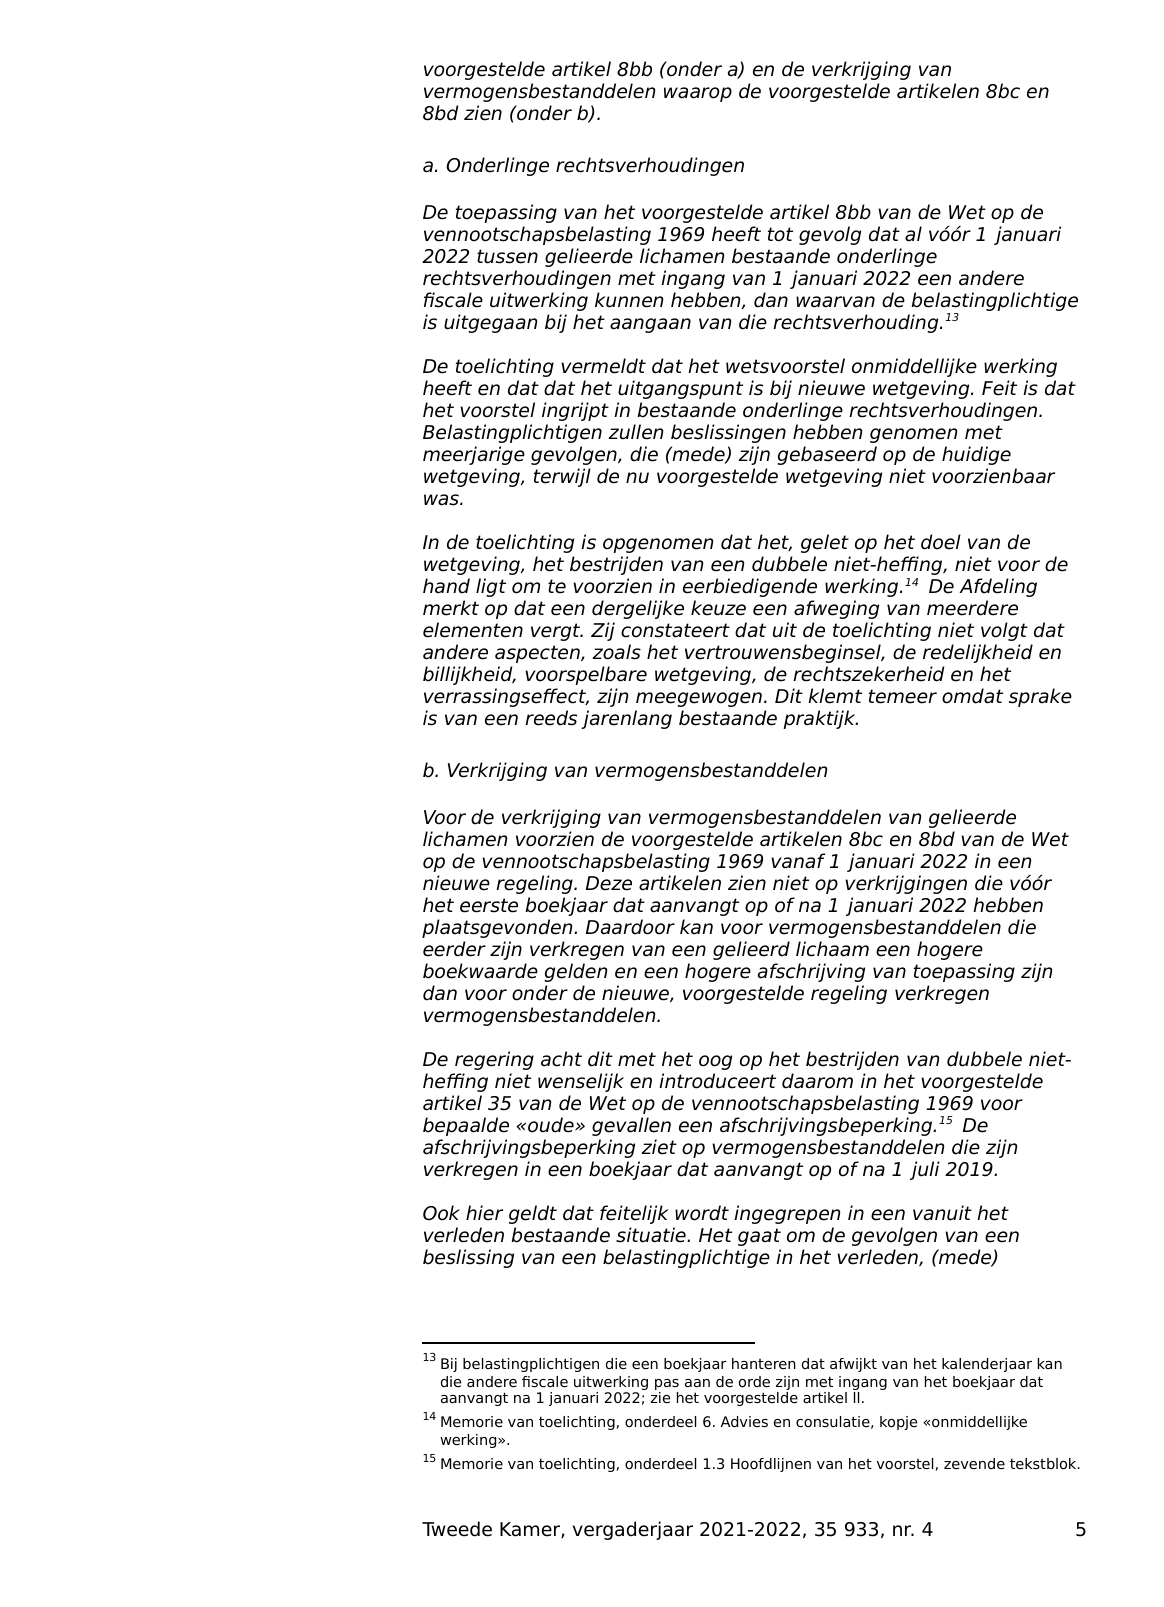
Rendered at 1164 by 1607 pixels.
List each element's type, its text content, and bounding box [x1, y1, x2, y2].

subtitle b. Verkrijging van vermogensbestanddelen [422, 760, 1087, 782]
subtitle a. Onderlinge rechtsverhoudingen [422, 155, 1087, 177]
text In de toelichting is opgenomen dat het, gelet op het doel van de wetgeving, het bestrijden van een dubbele niet-heffing, niet voor de hand ligt om te voorzien in eerbiedigende werking. De Afdeling merkt op dat een dergelijke keuze een afweging van meerdere elementen vergt. Zij constateert dat uit de toelichting niet volgt dat andere aspecten, zoals het vertrouwensbeginsel, de redelijkheid en billijkheid, voorspelbare wetgeving, de rechtszekerheid en het verrassingseffect, zijn meegewogen. Dit klemt temeer omdat sprake is van een reeds jarenlang bestaande praktijk. [422, 532, 1087, 730]
text De regering acht dit met het oog op het bestrijden van dubbele niet-heffing niet wenselijk en introduceert daarom in het voorgestelde artikel 35 van de Wet op de vennootschapsbelasting 1969 voor bepaalde «oude» gevallen een afschrijvingsbeperking. De afschrijvingsbeperking ziet op vermogensbestanddelen die zijn verkregen in een boekjaar dat aanvangt op of na 1 juli 2019. [422, 1049, 1087, 1181]
text Memorie van toelichting, onderdeel 6. Advies en consulatie, kopje «onmiddellijke werking». [422, 1410, 1087, 1449]
text Ook hier geldt dat feitelijk wordt ingegrepen in een vanuit het verleden bestaande situatie. Het gaat om de gevolgen van een beslissing van een belastingplichtige in het verleden, (mede) [422, 1203, 1087, 1269]
text De toepassing van het voorgestelde artikel 8bb van de Wet op de vennootschapsbelasting 1969 heeft tot gevolg dat al vóór 1 januari 2022 tussen gelieerde lichamen bestaande onderlinge rechtsverhoudingen met ingang van 1 januari 2022 een andere fiscale uitwerking kunnen hebben, dan waarvan de belastingplichtige is uitgegaan bij het aangaan van die rechtsverhouding. [422, 202, 1087, 334]
text Bij belastingplichtigen die een boekjaar hanteren dat afwijkt van het kalenderjaar kan die andere fiscale uitwerking pas aan de orde zijn met ingang van het boekjaar dat aanvangt na 1 januari 2022; zie het voorgestelde artikel ll. [422, 1352, 1087, 1407]
text De toelichting vermeldt dat het wetsvoorstel onmiddellijke werking heeft en dat dat het uitgangspunt is bij nieuwe wetgeving. Feit is dat het voorstel ingrijpt in bestaande onderlinge rechtsverhoudingen. Belastingplichtigen zullen beslissingen hebben genomen met meerjarige gevolgen, die (mede) zijn gebaseerd op de huidige wetgeving, terwijl de nu voorgestelde wetgeving niet voorzienbaar was. [422, 356, 1087, 510]
text Memorie van toelichting, onderdeel 1.3 Hoofdlijnen van het voorstel, zevende tekstblok. [422, 1452, 1087, 1474]
text Voor de verkrijging van vermogensbestanddelen van gelieerde lichamen voorzien de voorgestelde artikelen 8bc en 8bd van de Wet op de vennootschapsbelasting 1969 vanaf 1 januari 2022 in een nieuwe regeling. Deze artikelen zien niet op verkrijgingen die vóór het eerste boekjaar dat aanvangt op of na 1 januari 2022 hebben plaatsgevonden. Daardoor kan voor vermogensbestanddelen die eerder zijn verkregen van een gelieerd lichaam een hogere boekwaarde gelden en een hogere afschrijving van toepassing zijn dan voor onder de nieuwe, voorgestelde regeling verkregen vermogensbestanddelen. [422, 807, 1087, 1027]
text voorgestelde artikel 8bb (onder a) en de verkrijging van vermogensbestanddelen waarop de voorgestelde artikelen 8bc en 8bd zien (onder b). [422, 59, 1087, 125]
